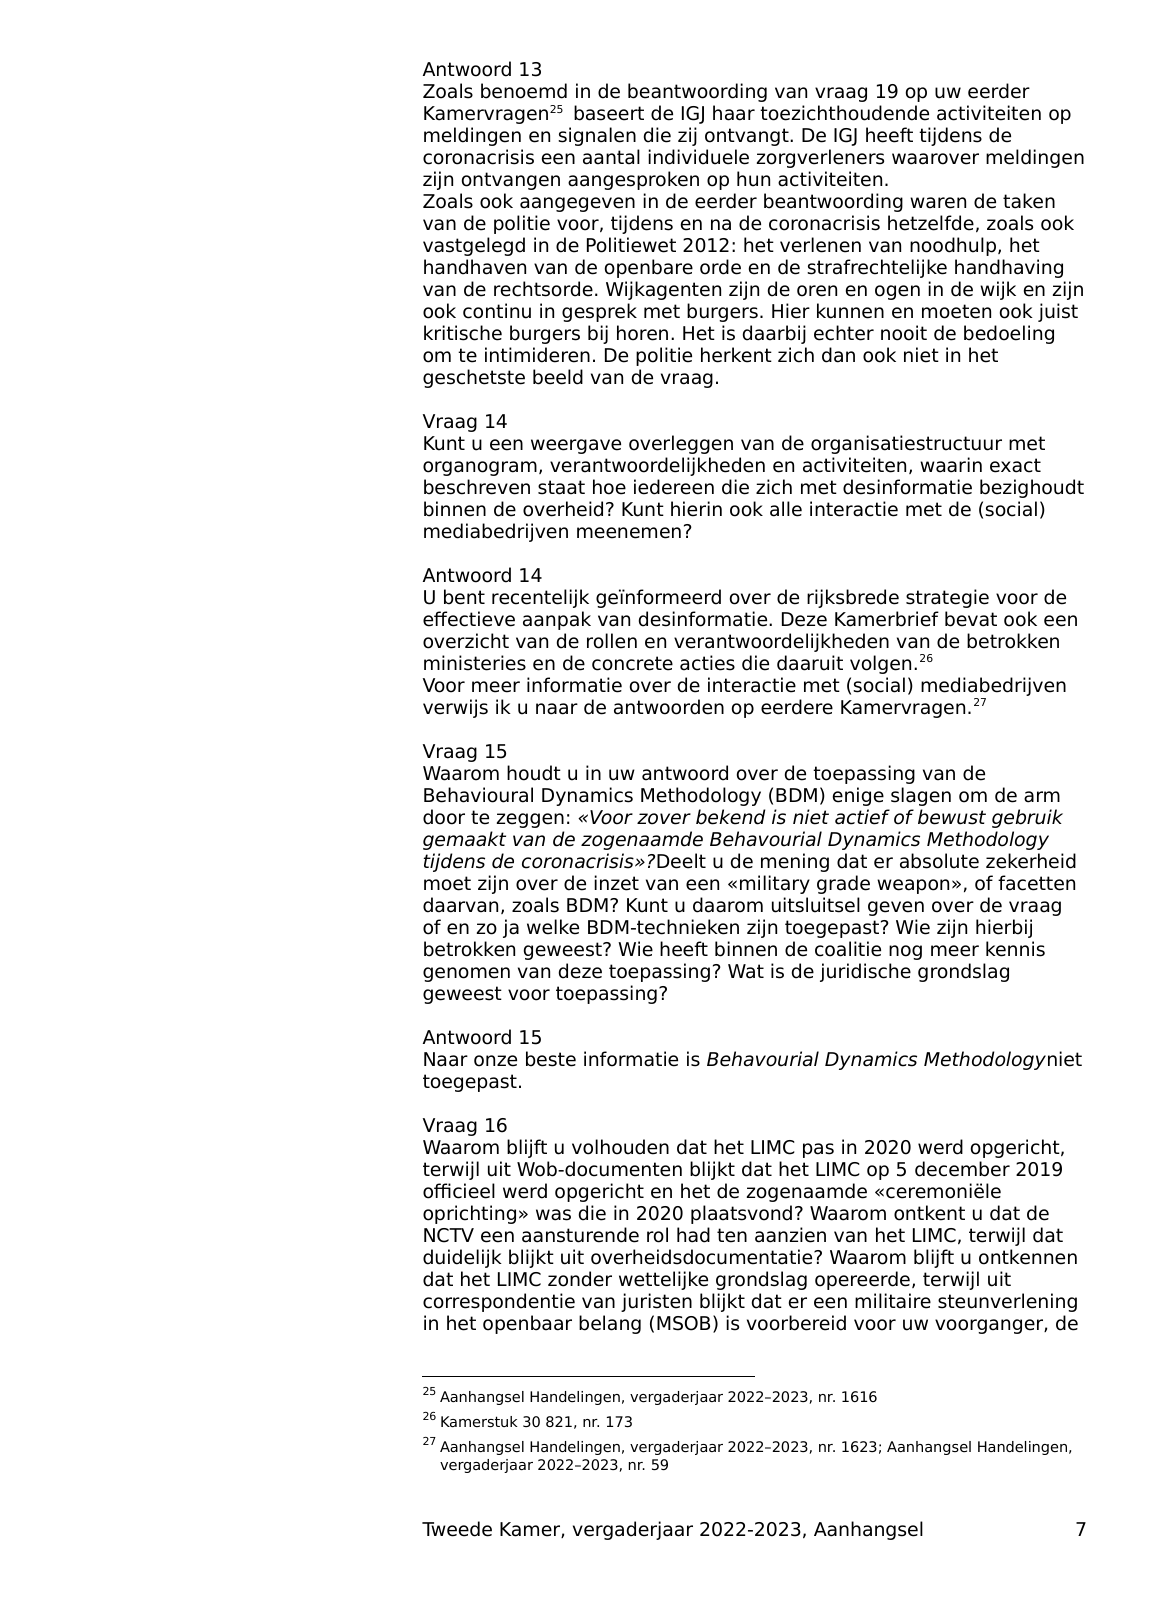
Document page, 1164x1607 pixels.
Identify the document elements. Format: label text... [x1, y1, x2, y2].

text Aanhangsel Handelingen, vergaderjaar 2022–2023, nr. 1623; Aanhangsel Handelingen, vergaderjaar 2022–2023, nr. 59 [422, 1435, 1087, 1474]
text Kamerstuk 30 821, nr. 173 [422, 1410, 1087, 1432]
text Aanhangsel Handelingen, vergaderjaar 2022–2023, nr. 1616 [422, 1385, 1087, 1407]
text Vraag 15 [422, 741, 1087, 763]
text Kunt u een weergave overleggen van de organisatiestructuur met organogram, verantwoordelijkheden en activiteiten, waarin exact beschreven staat hoe iedereen die zich met desinformatie bezighoudt binnen de overheid? Kunt hierin ook alle interactie met de (social) mediabedrijven meenemen? [422, 433, 1087, 543]
text Naar onze beste informatie is Behavourial Dynamics Methodologyniet toegepast. [422, 1049, 1087, 1093]
text Vraag 14 [422, 411, 1087, 433]
text Zoals benoemd in de beantwoording van vraag 19 op uw eerder Kamervragen baseert de IGJ haar toezichthoudende activiteiten op meldingen en signalen die zij ontvangt. De IGJ heeft tijdens de coronacrisis een aantal individuele zorgverleners waarover meldingen zijn ontvangen aangesproken op hun activiteiten. [422, 81, 1087, 191]
text Waarom blijft u volhouden dat het LIMC pas in 2020 werd opgericht, terwijl uit Wob-documenten blijkt dat het LIMC op 5 december 2019 officieel werd opgericht en het de zogenaamde «ceremoniële oprichting» was die in 2020 plaatsvond? Waarom ontkent u dat de NCTV een aansturende rol had ten aanzien van het LIMC, terwijl dat duidelijk blijkt uit overheidsdocumentatie? Waarom blijft u ontkennen dat het LIMC zonder wettelijke grondslag opereerde, terwijl uit correspondentie van juristen blijkt dat er een militaire steunverlening in het openbaar belang (MSOB) is voorbereid voor uw voorganger, de [422, 1137, 1087, 1335]
text Voor meer informatie over de interactie met (social) mediabedrijven verwijs ik u naar de antwoorden op eerdere Kamervragen. [422, 675, 1087, 719]
text Antwoord 13 [422, 59, 1087, 81]
text Zoals ook aangegeven in de eerder beantwoording waren de taken van de politie voor, tijdens en na de coronacrisis hetzelfde, zoals ook vastgelegd in de Politiewet 2012: het verlenen van noodhulp, het handhaven van de openbare orde en de strafrechtelijke handhaving van de rechtsorde. Wijkagenten zijn de oren en ogen in de wijk en zijn ook continu in gesprek met burgers. Hier kunnen en moeten ook juist kritische burgers bij horen. Het is daarbij echter nooit de bedoeling om te intimideren. De politie herkent zich dan ook niet in het geschetste beeld van de vraag. [422, 191, 1087, 389]
text Antwoord 14 [422, 565, 1087, 587]
text Antwoord 15 [422, 1027, 1087, 1049]
text Waarom houdt u in uw antwoord over de toepassing van de Behavioural Dynamics Methodology (BDM) enige slagen om de arm door te zeggen: «Voor zover bekend is niet actief of bewust gebruik gemaakt van de zogenaamde Behavourial Dynamics Methodology tijdens de coronacrisis»?Deelt u de mening dat er absolute zekerheid moet zijn over de inzet van een «military grade weapon», of facetten daarvan, zoals BDM? Kunt u daarom uitsluitsel geven over de vraag of en zo ja welke BDM-technieken zijn toegepast? Wie zijn hierbij betrokken geweest? Wie heeft binnen de coalitie nog meer kennis genomen van deze toepassing? Wat is de juridische grondslag geweest voor toepassing? [422, 763, 1087, 1005]
text Vraag 16 [422, 1115, 1087, 1137]
text U bent recentelijk geïnformeerd over de rijksbrede strategie voor de effectieve aanpak van desinformatie. Deze Kamerbrief bevat ook een overzicht van de rollen en verantwoordelijkheden van de betrokken ministeries en de concrete acties die daaruit volgen. [422, 587, 1087, 675]
